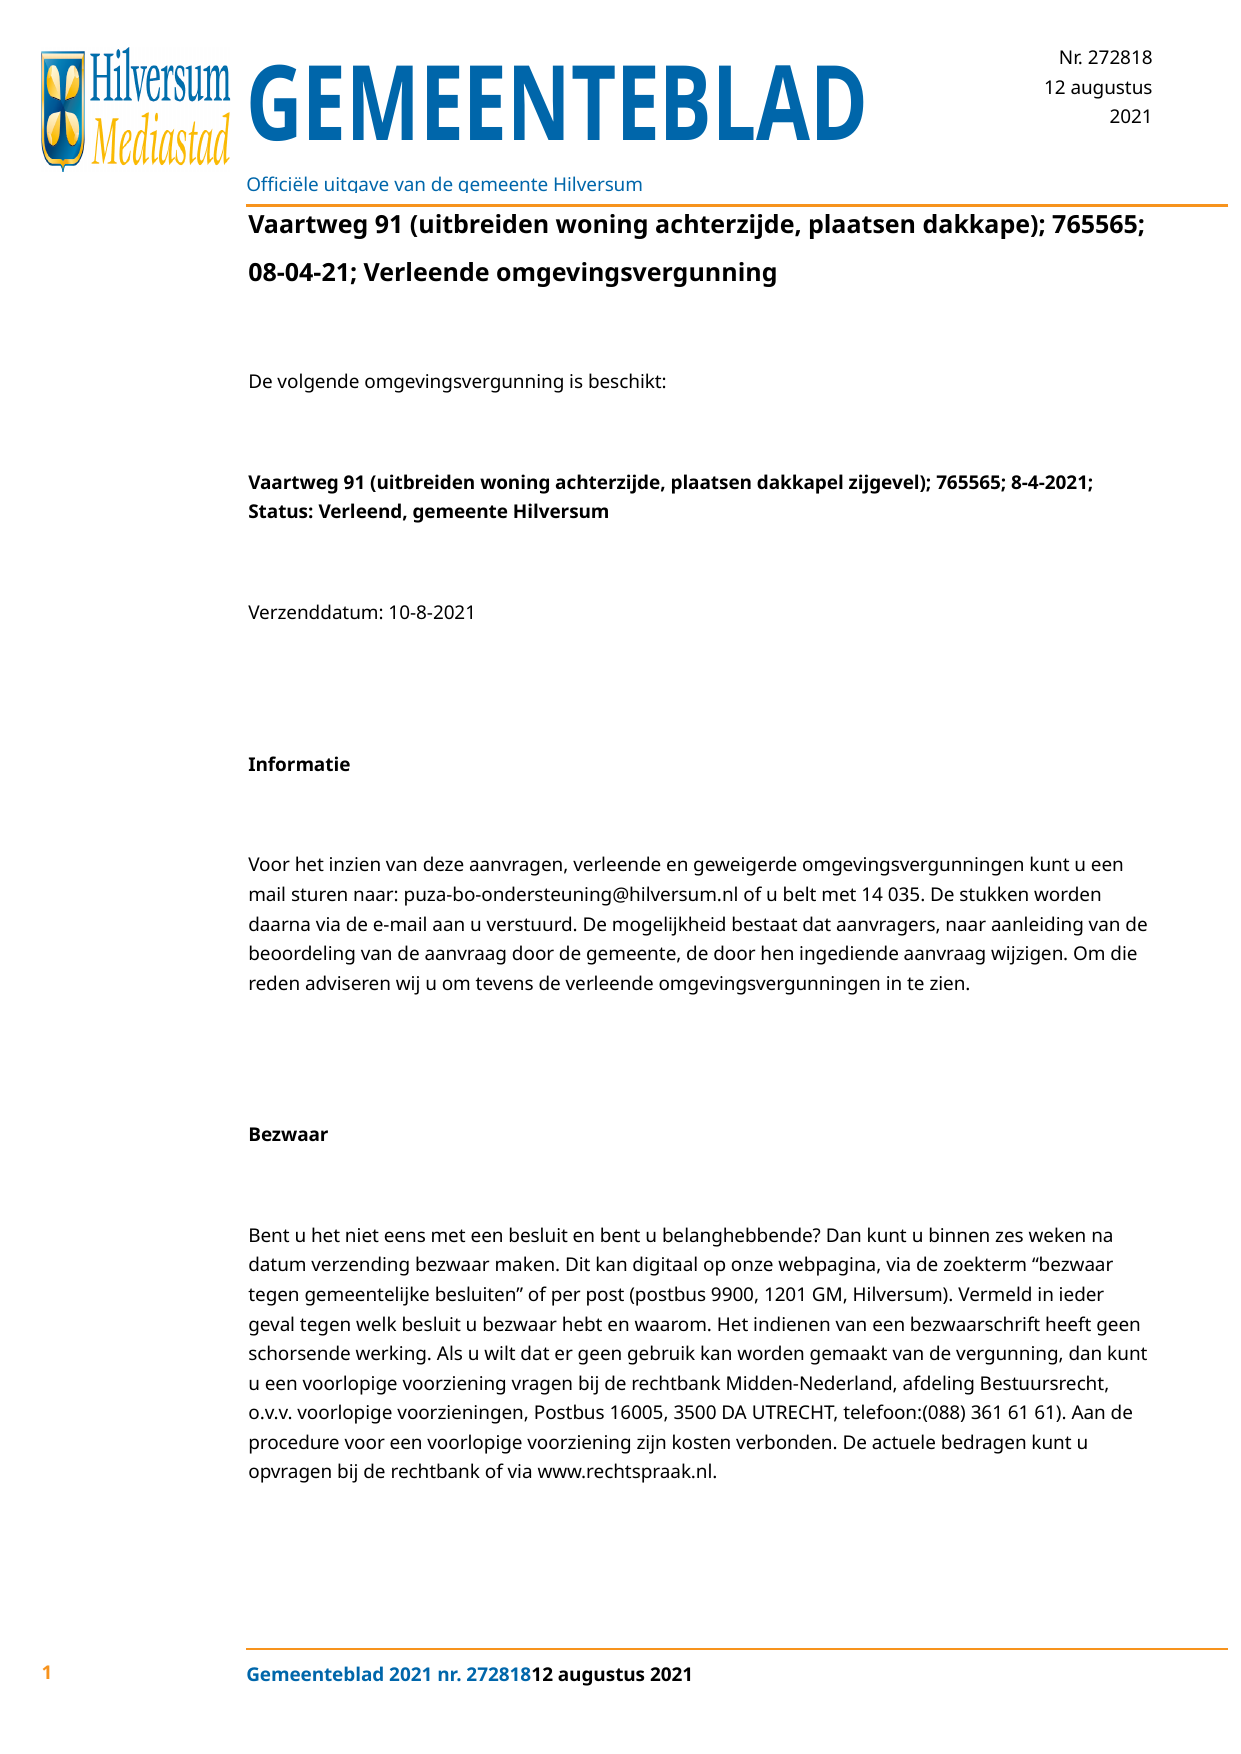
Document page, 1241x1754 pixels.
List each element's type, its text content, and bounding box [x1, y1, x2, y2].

text Vaartweg 91 (uitbreiden woning achterzijde, plaatsen dakkapel zijgevel); 765565; 8-4-2021; Status: Verleend, gemeente Hilversum [248, 469, 1152, 524]
text De volgende omgevingsvergunning is beschikt: [248, 368, 1152, 394]
text Bezwaar [248, 1121, 1152, 1147]
text Verzenddatum: 10-8-2021 [248, 599, 1152, 625]
picture [41, 47, 231, 172]
text Voor het inzien van deze aanvragen, verleende en geweigerde omgevingsvergunningen kunt u een mail sturen naar: puza-bo-ondersteuning@hilversum.nl of u belt met 14 035. De stukken worden daarna via de e-mail aan u verstuurd. De mogelijkheid bestaat dat aanvragers, naar aanleiding van de beoordeling van de aanvraag door de gemeente, de door hen ingediende aanvraag wijzigen. Om die reden adviseren wij u om tevens de verleende omgevingsvergunningen in te zien. [248, 852, 1152, 996]
text Bent u het niet eens met een besluit en bent u belanghebbende? Dan kunt u binnen zes weken na datum verzending bezwaar maken. Dit kan digitaal op onze webpagina, via de zoekterm “bezwaar tegen gemeentelijke besluiten” of per post (postbus 9900, 1201 GM, Hilversum). Vermeld in ieder geval tegen welk besluit u bezwaar hebt en waarom. Het indienen van een bezwaarschrift heeft geen schorsende werking. Als u wilt dat er geen gebruik kan worden gemaakt van de vergunning, dan kunt u een voorlopige voorziening vragen bij de rechtbank Midden-Nederland, afdeling Bestuursrecht, o.v.v. voorlopige voorzieningen, Postbus 16005, 3500 DA UTRECHT, telefoon:(088) 361 61 61). Aan de procedure voor een voorlopige voorziening zijn kosten verbonden. De actuele bedragen kunt u opvragen bij de rechtbank of via www.rechtspraak.nl. [248, 1222, 1152, 1484]
text Vaartweg 91 (uitbreiden woning achterzijde, plaatsen dakkape); 765565; 08-04-21; Verleende omgevingsvergunning [248, 207, 1152, 288]
text Informatie [248, 751, 1152, 777]
